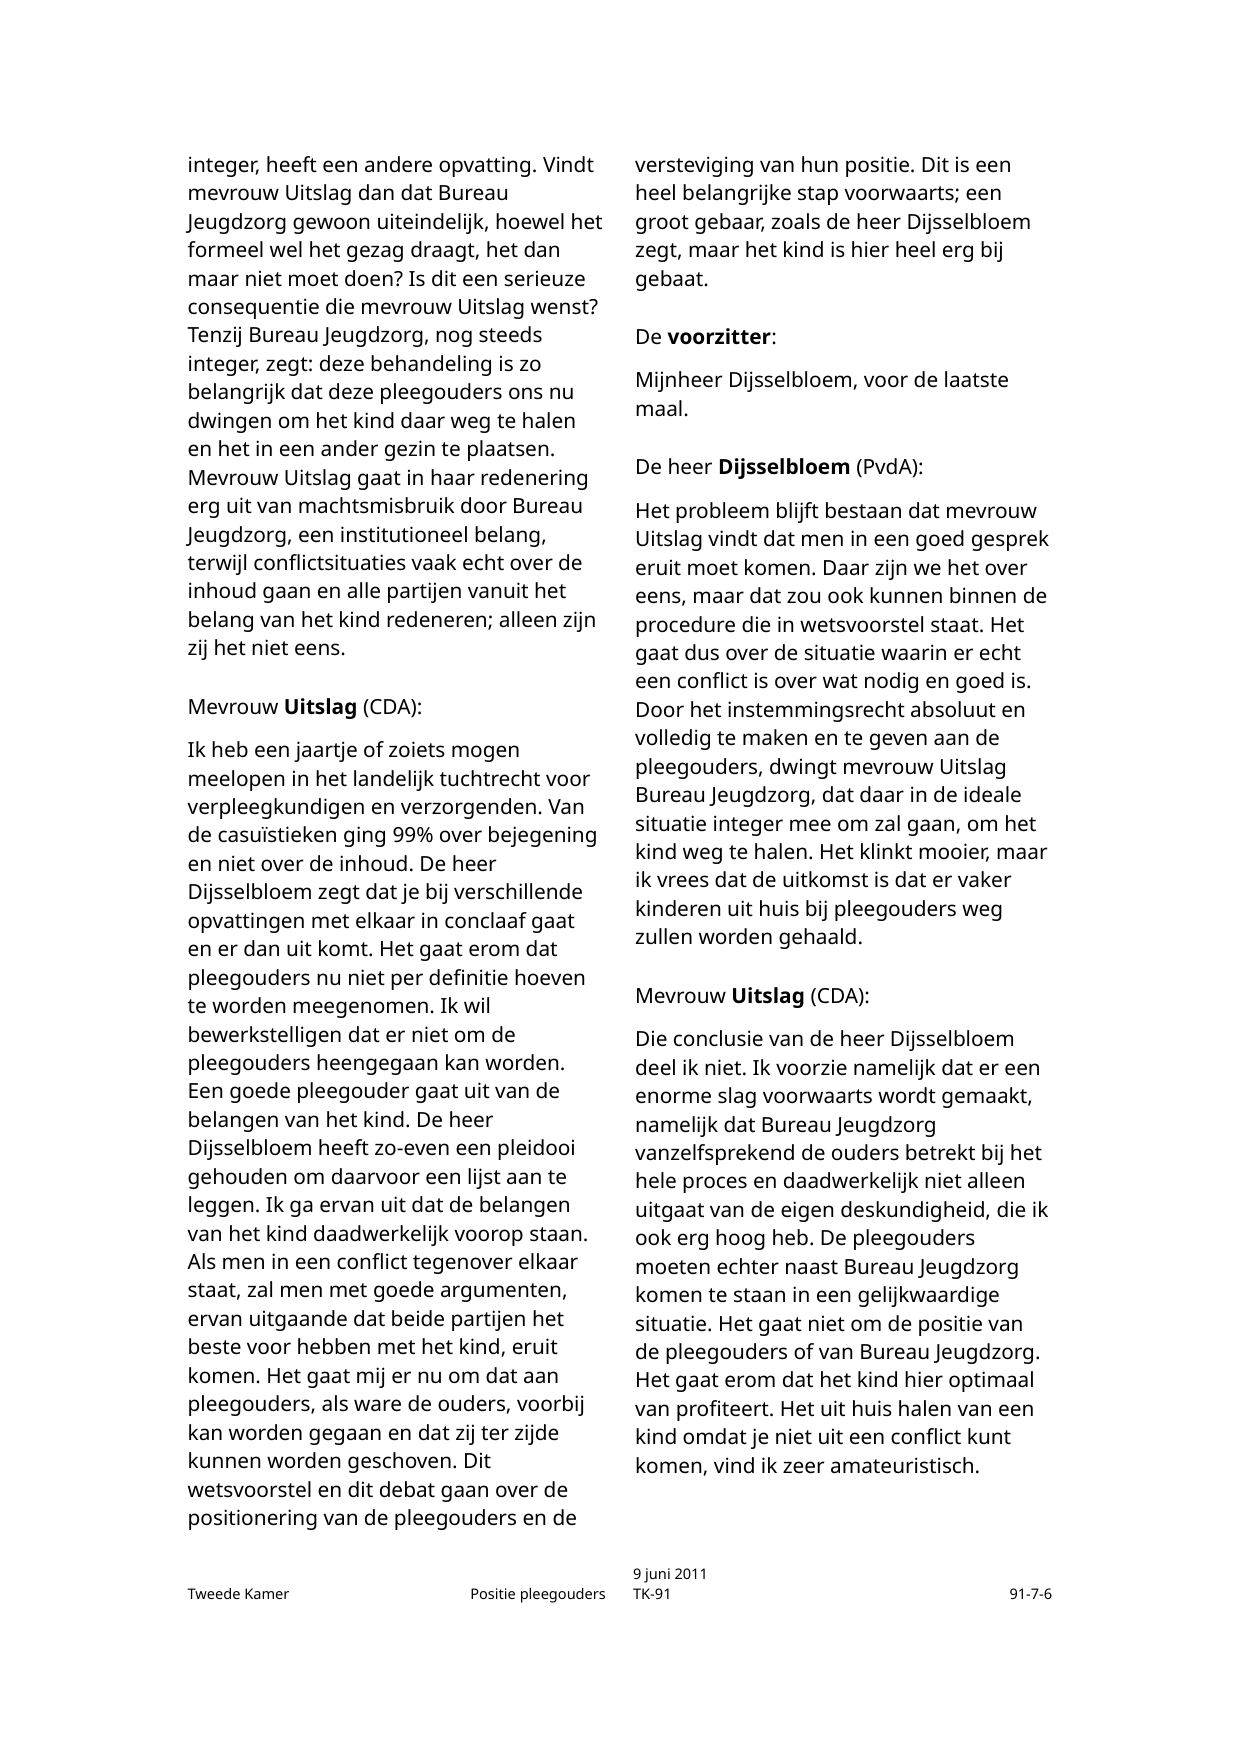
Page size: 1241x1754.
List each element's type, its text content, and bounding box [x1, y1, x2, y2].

text versteviging van hun positie. Dit is een heel belangrijke stap voorwaarts; een groot gebaar, zoals de heer Dijsselbloem zegt, maar het kind is hier heel erg bij gebaat. [635, 150, 1053, 292]
text Mevrouw Uitslag (CDA): [187, 692, 605, 720]
text Ik heb een jaartje of zoiets mogen meelopen in het landelijk tuchtrecht voor verpleegkundigen en verzorgenden. Van de casuïstieken ging 99% over bejegening en niet over de inhoud. De heer Dijsselbloem zegt dat je bij verschillende opvattingen met elkaar in conclaaf gaat en er dan uit komt. Het gaat erom dat pleegouders nu niet per definitie hoeven te worden meegenomen. Ik wil bewerkstelligen dat er niet om de pleegouders heengegaan kan worden. Een goede pleegouder gaat uit van de belangen van het kind. De heer Dijsselbloem heeft zo-even een pleidooi gehouden om daarvoor een lijst aan te leggen. Ik ga ervan uit dat de belangen van het kind daadwerkelijk voorop staan. Als men in een conflict tegenover elkaar staat, zal men met goede argumenten, ervan uitgaande dat beide partijen het beste voor hebben met het kind, eruit komen. Het gaat mij er nu om dat aan pleegouders, als ware de ouders, voorbij kan worden gegaan en dat zij ter zijde kunnen worden geschoven. Dit wetsvoorstel en dit debat gaan over de positionering van de pleegouders en de [187, 735, 605, 1532]
text Mijnheer Dijsselbloem, voor de laatste maal. [635, 366, 1053, 422]
text integer, heeft een andere opvatting. Vindt mevrouw Uitslag dan dat Bureau Jeugdzorg gewoon uiteindelijk, hoewel het formeel wel het gezag draagt, het dan maar niet moet doen? Is dit een serieuze consequentie die mevrouw Uitslag wenst? Tenzij Bureau Jeugdzorg, nog steeds integer, zegt: deze behandeling is zo belangrijk dat deze pleegouders ons nu dwingen om het kind daar weg te halen en het in een ander gezin te plaatsen. Mevrouw Uitslag gaat in haar redenering erg uit van machtsmisbruik door Bureau Jeugdzorg, een institutioneel belang, terwijl conflictsituaties vaak echt over de inhoud gaan en alle partijen vanuit het belang van het kind redeneren; alleen zijn zij het niet eens. [187, 150, 605, 662]
text Het probleem blijft bestaan dat mevrouw Uitslag vindt dat men in een goed gesprek eruit moet komen. Daar zijn we het over eens, maar dat zou ook kunnen binnen de procedure die in wetsvoorstel staat. Het gaat dus over de situatie waarin er echt een conflict is over wat nodig en goed is. Door het instemmingsrecht absoluut en volledig te maken en te geven aan de pleegouders, dwingt mevrouw Uitslag Bureau Jeugdzorg, dat daar in de ideale situatie integer mee om zal gaan, om het kind weg te halen. Het klinkt mooier, maar ik vrees dat de uitkomst is dat er vaker kinderen uit huis bij pleegouders weg zullen worden gehaald. [635, 496, 1053, 951]
text Mevrouw Uitslag (CDA): [635, 981, 1053, 1009]
text De voorzitter: [635, 322, 1053, 351]
text De heer Dijsselbloem (PvdA): [635, 452, 1053, 481]
text Die conclusie van de heer Dijsselbloem deel ik niet. Ik voorzie namelijk dat er een enorme slag voorwaarts wordt gemaakt, namelijk dat Bureau Jeugdzorg vanzelfsprekend de ouders betrekt bij het hele proces en daadwerkelijk niet alleen uitgaat van de eigen deskundigheid, die ik ook erg hoog heb. De pleegouders moeten echter naast Bureau Jeugdzorg komen te staan in een gelijkwaardige situatie. Het gaat niet om de positie van de pleegouders of van Bureau Jeugdzorg. Het gaat erom dat het kind hier optimaal van profiteert. Het uit huis halen van een kind omdat je niet uit een conflict kunt komen, vind ik zeer amateuristisch. [635, 1024, 1053, 1479]
